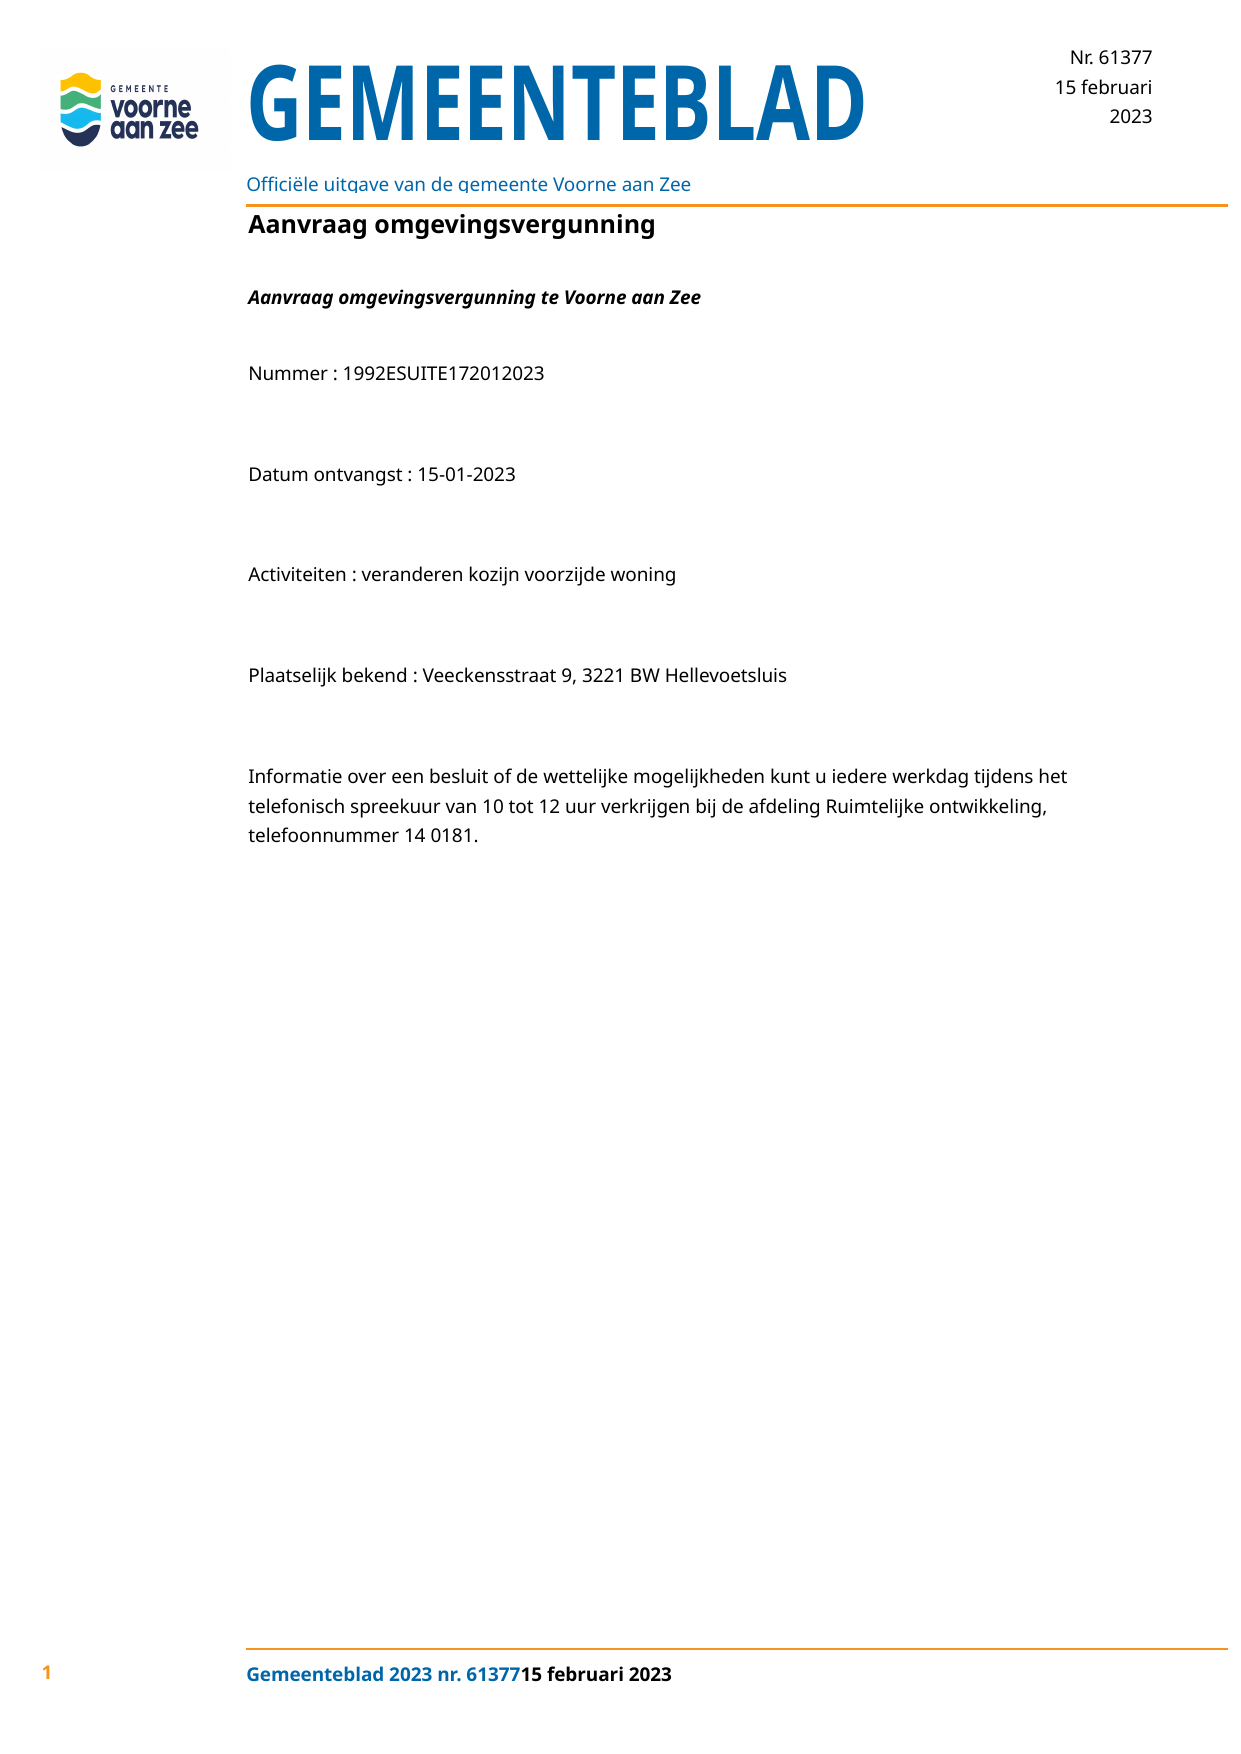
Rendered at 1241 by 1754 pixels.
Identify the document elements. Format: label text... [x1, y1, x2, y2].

text Nummer : 1992ESUITE172012023 [248, 360, 1152, 386]
picture [41, 47, 231, 172]
text Activiteiten : veranderen kozijn voorzijde woning [248, 562, 1152, 587]
text Datum ontvangst : 15-01-2023 [248, 461, 1152, 487]
text Aanvraag omgevingsvergunning te Voorne aan Zee [248, 284, 1152, 309]
text Plaatselijk bekend : Veeckensstraat 9, 3221 BW Hellevoetsluis [248, 662, 1152, 688]
text Informatie over een besluit of de wettelijke mogelijkheden kunt u iedere werkdag tijdens het telefonisch spreekuur van 10 tot 12 uur verkrijgen bij de afdeling Ruimtelijke ontwikkeling, telefoonnummer 14 0181. [248, 763, 1152, 848]
text Aanvraag omgevingsvergunning [248, 207, 1152, 241]
